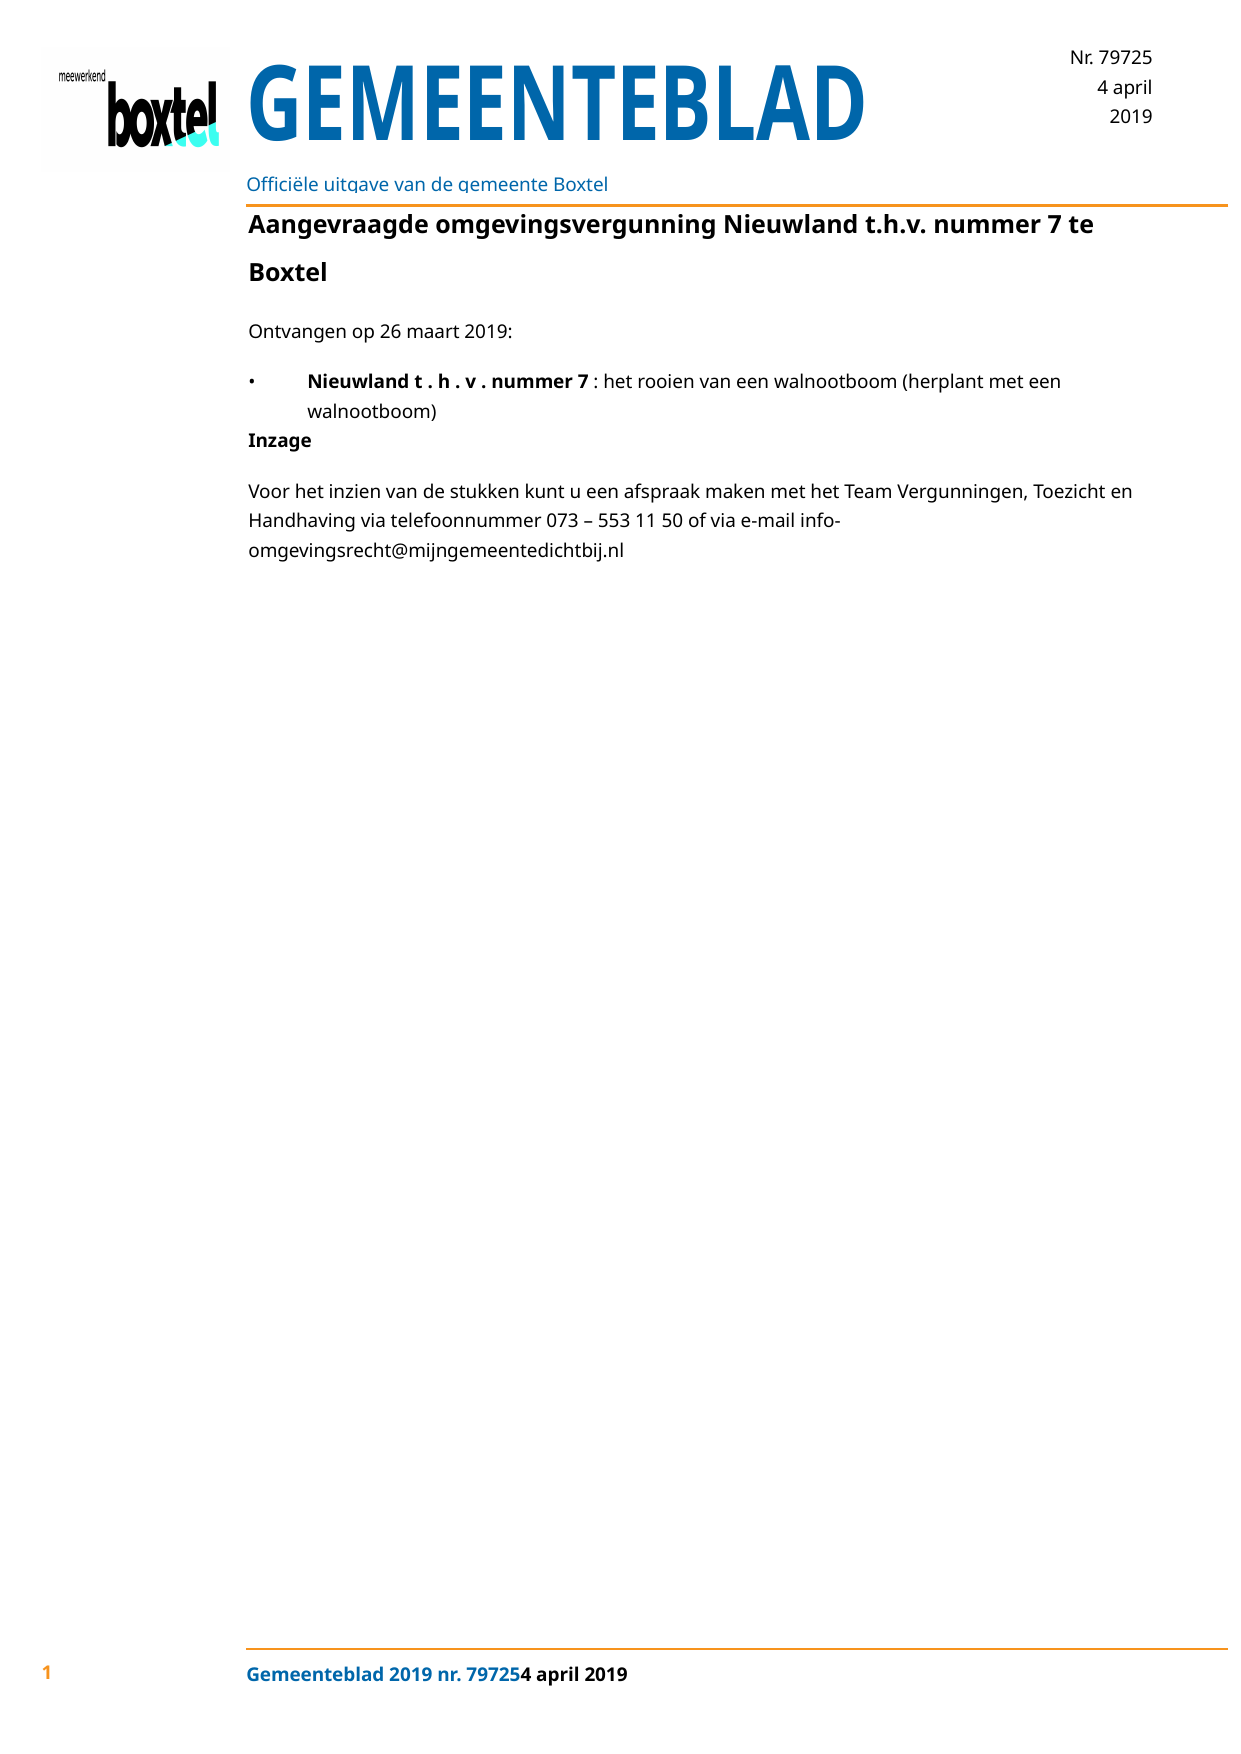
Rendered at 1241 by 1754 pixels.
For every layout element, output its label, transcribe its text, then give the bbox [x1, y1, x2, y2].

text Aangevraagde omgevingsvergunning Nieuwland t.h.v. nummer 7 te Boxtel [248, 207, 1152, 288]
picture [41, 47, 231, 172]
text Ontvangen op 26 maart 2019: [248, 318, 1152, 344]
list Nieuwland t . h . v . nummer 7 : het rooien van een walnootboom (herplant met een walnootboom) [248, 368, 1152, 424]
text Voor het inzien van de stukken kunt u een afspraak maken met het Team Vergunningen, Toezicht en Handhaving via telefoonnummer 073 – 553 11 50 of via e-mail info-omgevingsrecht@mijngemeentedichtbij.nl [248, 478, 1152, 563]
text Inzage [248, 427, 1152, 453]
